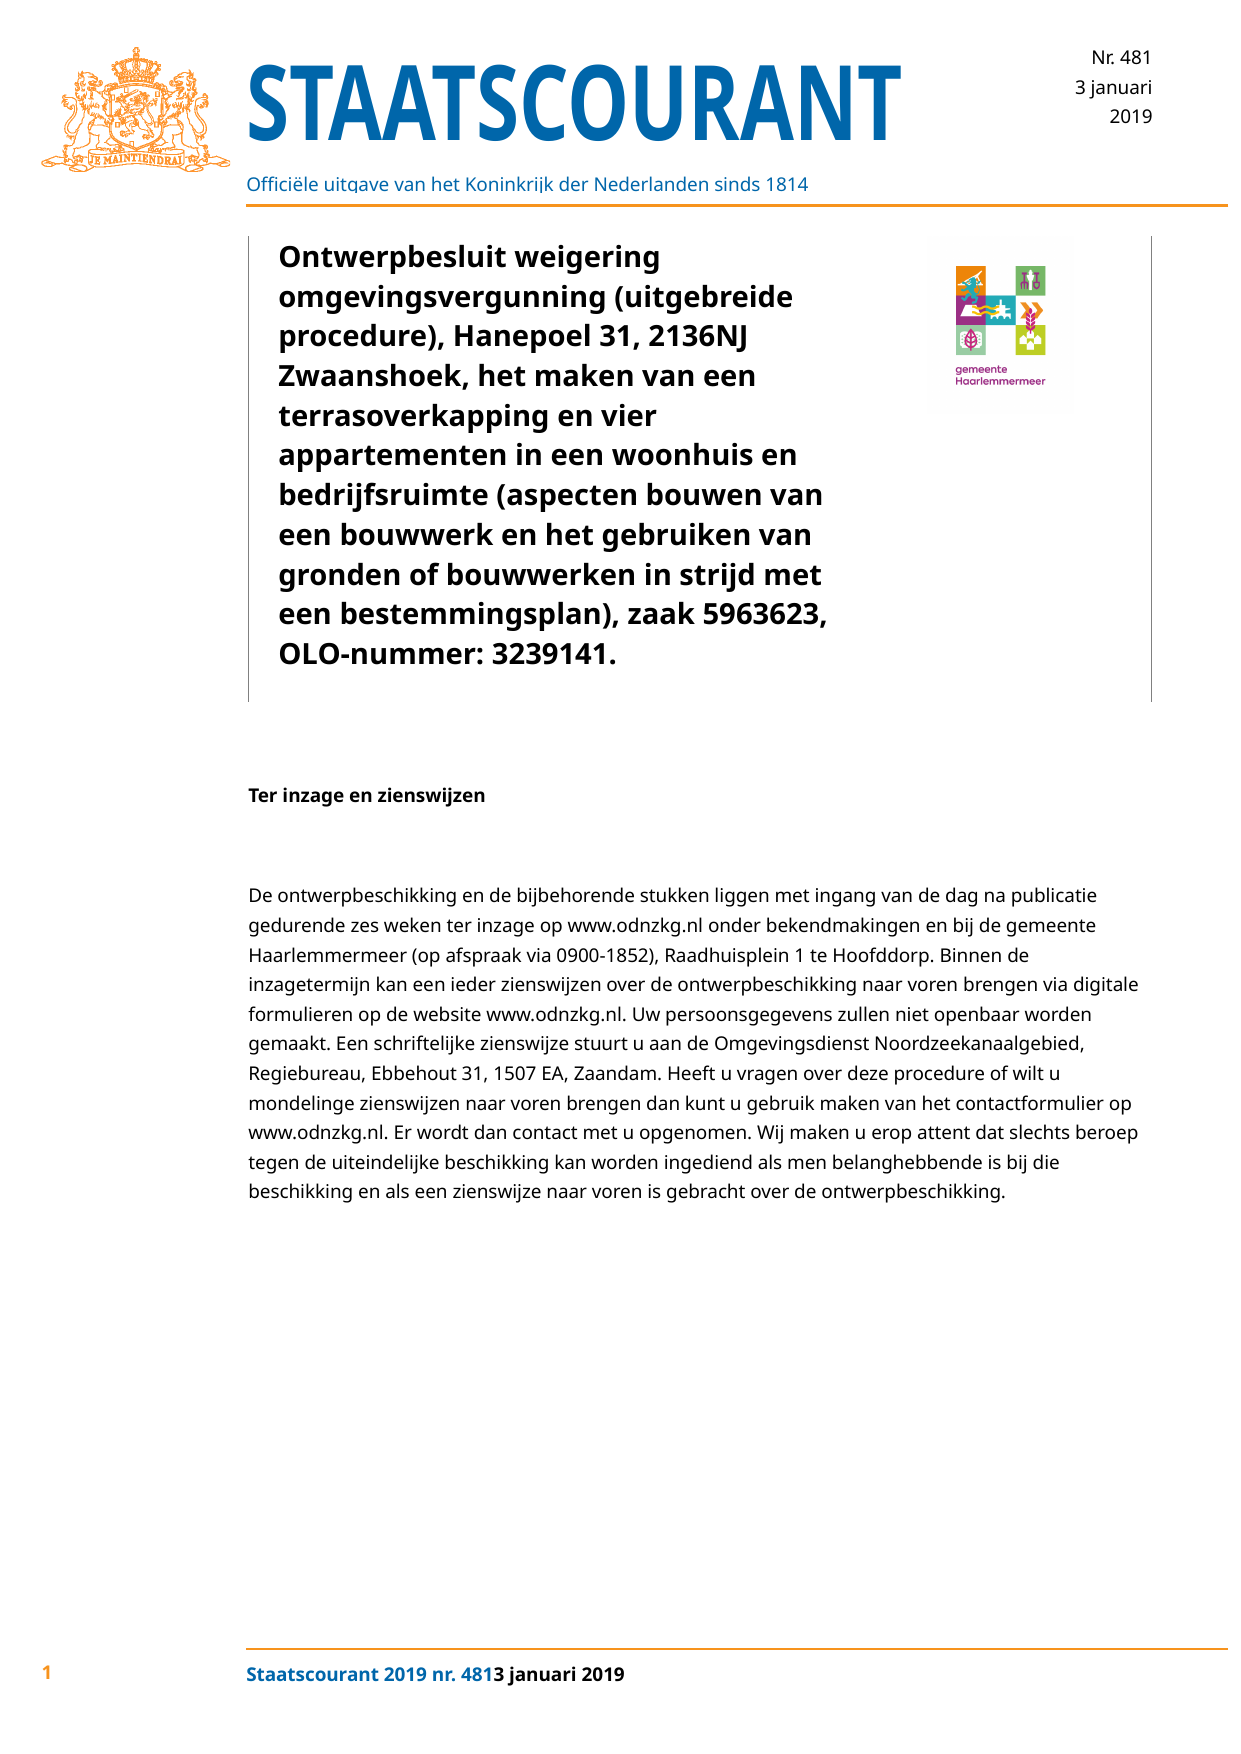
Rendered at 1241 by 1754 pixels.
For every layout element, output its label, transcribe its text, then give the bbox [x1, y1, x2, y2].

picture [926, 236, 1075, 414]
table_header [1075, 236, 1151, 413]
text Ter inzage en zienswijzen [248, 782, 1152, 808]
text De ontwerpbeschikking en de bijbehorende stukken liggen met ingang van de dag na publicatie gedurende zes weken ter inzage op www.odnzkg.nl onder bekendmakingen en bij de gemeente Haarlemmermeer (op afspraak via 0900-1852), Raadhuisplein 1 te Hoofddorp. Binnen de inzagetermijn kan een ieder zienswijzen over de ontwerpbeschikking naar voren brengen via digitale formulieren op de website www.odnzkg.nl. Uw persoonsgegevens zullen niet openbaar worden gemaakt. Een schriftelijke zienswijze stuurt u aan de Omgevingsdienst Noordzeekanaalgebied, Regiebureau, Ebbehout 31, 1507 EA, Zaandam. Heeft u vragen over deze procedure of wilt u mondelinge zienswijzen naar voren brengen dan kunt u gebruik maken van het contactformulier op www.odnzkg.nl. Er wordt dan contact met u opgenomen. Wij maken u erop attent dat slechts beroep tegen de uiteindelijke beschikking kan worden ingediend als men belanghebbende is bij die beschikking en als een zienswijze naar voren is gebracht over de ontwerpbeschikking. [248, 883, 1152, 1204]
table_header Ontwerpbesluit weigering omgevingsvergunning (uitgebreide procedure), Hanepoel 31, 2136NJ Zwaanshoek, het maken van een terrasoverkapping en vier appartementen in een woonhuis en bedrijfsruimte (aspecten bouwen van een bouwwerk en het gebruiken van gronden of bouwwerken in strijd met een bestemmingsplan), zaak 5963623, OLO-nummer: 3239141. [249, 236, 850, 702]
table_header [850, 414, 1151, 702]
picture [41, 47, 231, 172]
table_header [850, 236, 926, 413]
